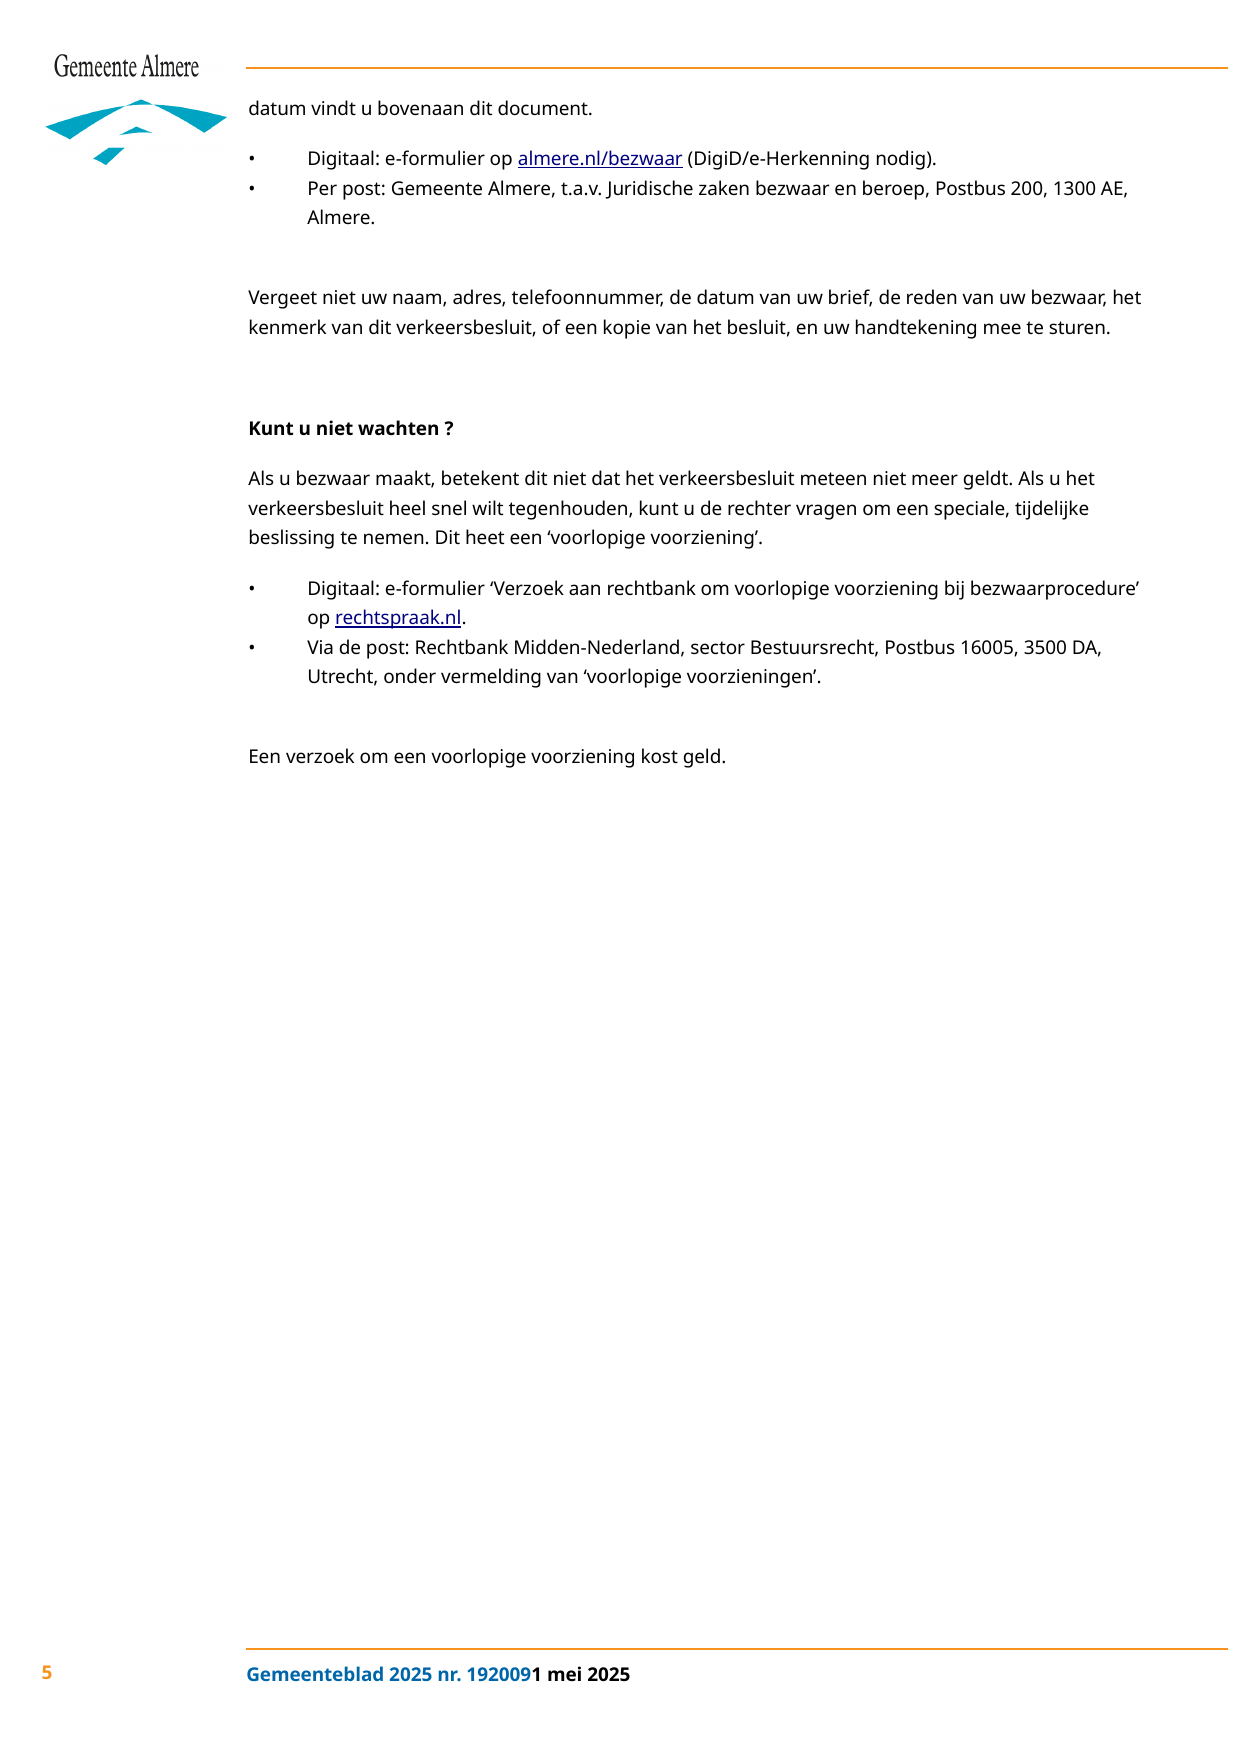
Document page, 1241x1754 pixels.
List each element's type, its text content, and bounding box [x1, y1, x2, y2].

text Als u bezwaar maakt, betekent dit niet dat het verkeersbesluit meteen niet meer geldt. Als u het verkeersbesluit heel snel wilt tegenhouden, kunt u de rechter vragen om een speciale, tijdelijke beslissing te nemen. Dit heet een ‘voorlopige voorziening’. [248, 465, 1152, 550]
text Kunt u niet wachten ? [248, 415, 1152, 441]
list Via de post: Rechtbank Midden-Nederland, sector Bestuursrecht, Postbus 16005, 3500 DA, Utrecht, onder vermelding van ‘voorlopige voorzieningen’. [248, 634, 1152, 689]
picture [41, 47, 231, 172]
list Per post: Gemeente Almere, t.a.v. Juridische zaken bezwaar en beroep, Postbus 200, 1300 AE, Almere. [248, 175, 1152, 230]
text Vergeet niet uw naam, adres, telefoonnummer, de datum van uw brief, de reden van uw bezwaar, het kenmerk van dit verkeersbesluit, of een kopie van het besluit, en uw handtekening mee te sturen. [248, 284, 1152, 340]
text datum vindt u bovenaan dit document. [248, 95, 1152, 121]
list Digitaal: e-formulier ‘Verzoek aan rechtbank om voorlopige voorziening bij bezwaarprocedure’ op rechtspraak.nl. [248, 575, 1152, 630]
list Digitaal: e-formulier op almere.nl/bezwaar (DigiD/e-Herkenning nodig). [248, 145, 1152, 171]
text Een verzoek om een voorlopige voorziening kost geld. [248, 743, 1152, 769]
